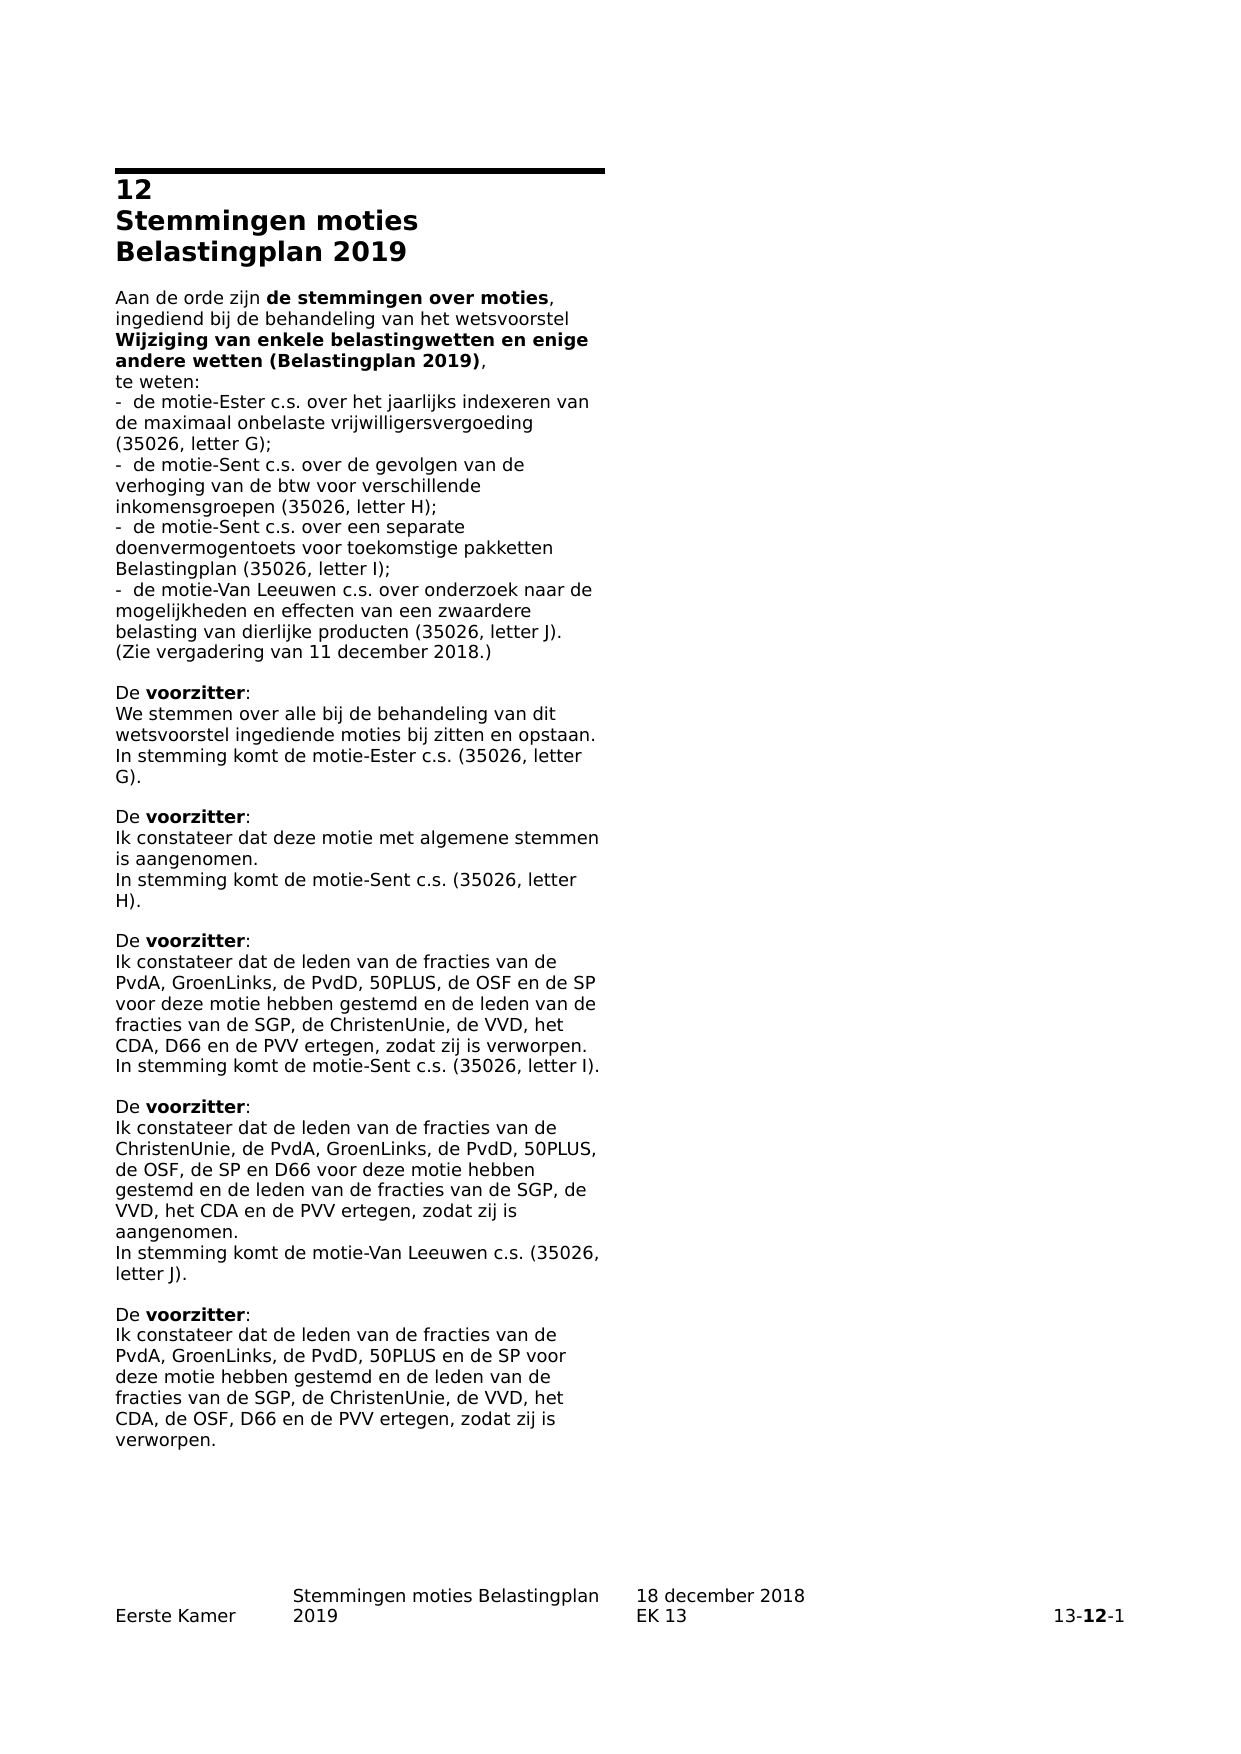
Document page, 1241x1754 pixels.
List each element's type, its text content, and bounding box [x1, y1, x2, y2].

text Ik constateer dat de leden van de fracties van de ChristenUnie, de PvdA, GroenLinks, de PvdD, 50PLUS, de OSF, de SP en D66 voor deze motie hebben gestemd en de leden van de fracties van de SGP, de VVD, het CDA en de PVV ertegen, zodat zij is aangenomen. [115, 1118, 605, 1243]
list de motie-Sent c.s. over de gevolgen van de verhoging van de btw voor verschillende inkomensgroepen (35026, letter H); [115, 455, 605, 517]
text We stemmen over alle bij de behandeling van dit wetsvoorstel ingediende moties bij zitten en opstaan. [115, 704, 605, 746]
text De voorzitter: [115, 807, 605, 828]
text Ik constateer dat deze motie met algemene stemmen is aangenomen. [115, 828, 605, 869]
text In stemming komt de motie-Sent c.s. (35026, letter I). [115, 1056, 605, 1077]
list de motie-Ester c.s. over het jaarlijks indexeren van de maximaal onbelaste vrijwilligersvergoeding (35026, letter G); [115, 392, 605, 455]
text In stemming komt de motie-Sent c.s. (35026, letter H). [115, 869, 605, 911]
text De voorzitter: [115, 683, 605, 704]
text Ik constateer dat de leden van de fracties van de PvdA, GroenLinks, de PvdD, 50PLUS en de SP voor deze motie hebben gestemd en de leden van de fracties van de SGP, de ChristenUnie, de VVD, het CDA, de OSF, D66 en de PVV ertegen, zodat zij is verworpen. [115, 1325, 605, 1450]
list de motie-Van Leeuwen c.s. over onderzoek naar de mogelijkheden en effecten van een zwaardere belasting van dierlijke producten (35026, letter J). [115, 580, 605, 642]
text De voorzitter: [115, 931, 605, 952]
text Ik constateer dat de leden van de fracties van de PvdA, GroenLinks, de PvdD, 50PLUS, de OSF en de SP voor deze motie hebben gestemd en de leden van de fracties van de SGP, de ChristenUnie, de VVD, het CDA, D66 en de PVV ertegen, zodat zij is verworpen. [115, 952, 605, 1056]
text te weten: [115, 371, 605, 392]
text De voorzitter: [115, 1097, 605, 1118]
title 12 Stemmingen moties Belastingplan 2019 [115, 174, 605, 268]
text De voorzitter: [115, 1304, 605, 1325]
text In stemming komt de motie-Van Leeuwen c.s. (35026, letter J). [115, 1243, 605, 1284]
text In stemming komt de motie-Ester c.s. (35026, letter G). [115, 746, 605, 787]
list de motie-Sent c.s. over een separate doenvermogentoets voor toekomstige pakketten Belastingplan (35026, letter I); [115, 517, 605, 580]
text (Zie vergadering van 11 december 2018.) [115, 642, 605, 663]
text Aan de orde zijn de stemmingen over moties, ingediend bij de behandeling van het wetsvoorstel Wijziging van enkele belastingwetten en enige andere wetten (Belastingplan 2019), [115, 288, 605, 371]
